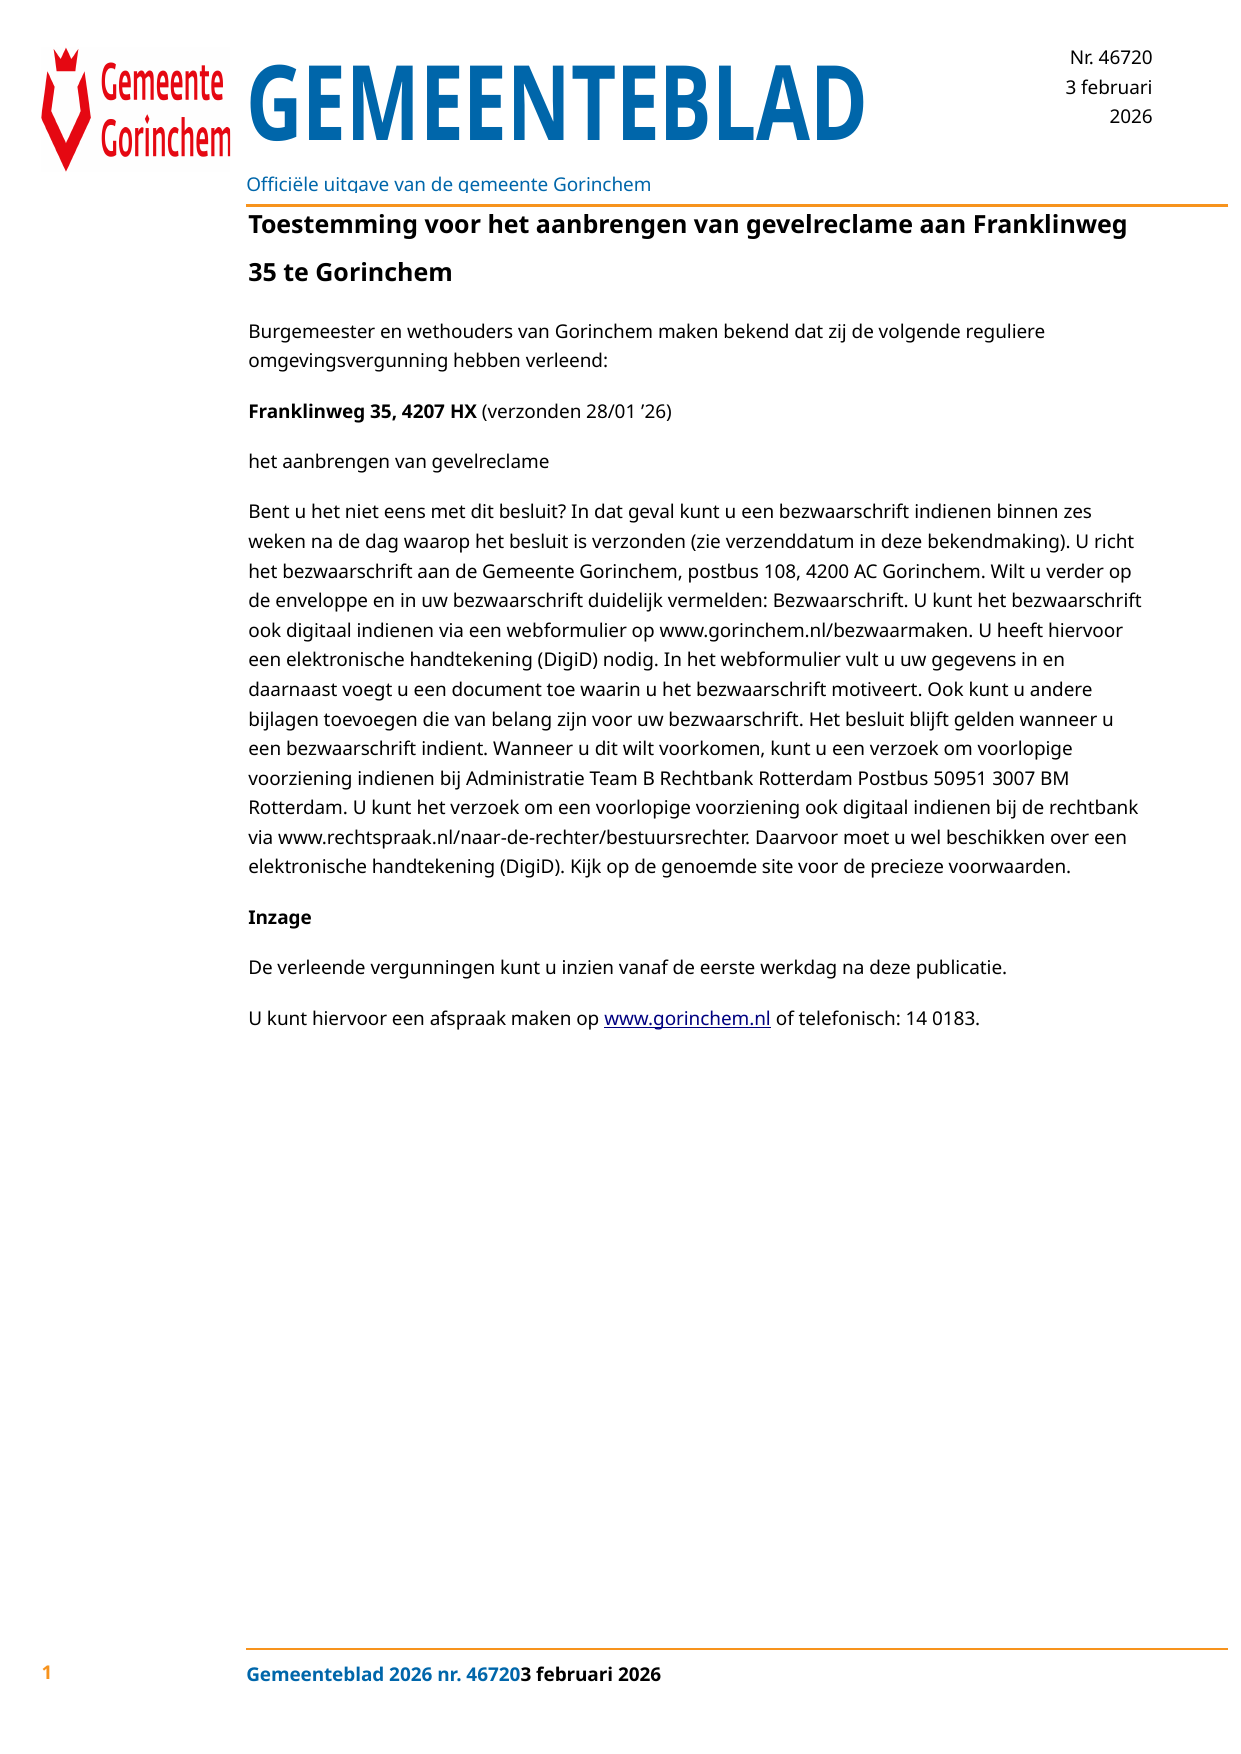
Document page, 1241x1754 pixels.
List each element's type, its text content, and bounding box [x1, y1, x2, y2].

text U kunt hiervoor een afspraak maken op www.gorinchem.nl of telefonisch: 14 0183. [248, 1005, 1152, 1031]
text het aanbrengen van gevelreclame [248, 448, 1152, 474]
text Franklinweg 35, 4207 HX (verzonden 28/01 ’26) [248, 398, 1152, 424]
text Burgemeester en wethouders van Gorinchem maken bekend dat zij de volgende reguliere omgevingsvergunning hebben verleend: [248, 318, 1152, 373]
text Bent u het niet eens met dit besluit? In dat geval kunt u een bezwaarschrift indienen binnen zes weken na de dag waarop het besluit is verzonden (zie verzenddatum in deze bekendmaking). U richt het bezwaarschrift aan de Gemeente Gorinchem, postbus 108, 4200 AC Gorinchem. Wilt u verder op de enveloppe en in uw bezwaarschrift duidelijk vermelden: Bezwaarschrift. U kunt het bezwaarschrift ook digitaal indienen via een webformulier op www.gorinchem.nl/bezwaarmaken. U heeft hiervoor een elektronische handtekening (DigiD) nodig. In het webformulier vult u uw gegevens in en daarnaast voegt u een document toe waarin u het bezwaarschrift motiveert. Ook kunt u andere bijlagen toevoegen die van belang zijn voor uw bezwaarschrift. Het besluit blijft gelden wanneer u een bezwaarschrift indient. Wanneer u dit wilt voorkomen, kunt u een verzoek om voorlopige voorziening indienen bij Administratie Team B Rechtbank Rotterdam Postbus 50951 3007 BM Rotterdam. U kunt het verzoek om een voorlopige voorziening ook digitaal indienen bij de rechtbank via www.rechtspraak.nl/naar-de-rechter/bestuursrechter. Daarvoor moet u wel beschikken over een elektronische handtekening (DigiD). Kijk op de genoemde site voor de precieze voorwaarden. [248, 499, 1152, 879]
text Toestemming voor het aanbrengen van gevelreclame aan Franklinweg 35 te Gorinchem [248, 207, 1152, 288]
text De verleende vergunningen kunt u inzien vanaf de eerste werkdag na deze publicatie. [248, 954, 1152, 980]
picture [41, 47, 231, 172]
text Inzage [248, 904, 1152, 930]
